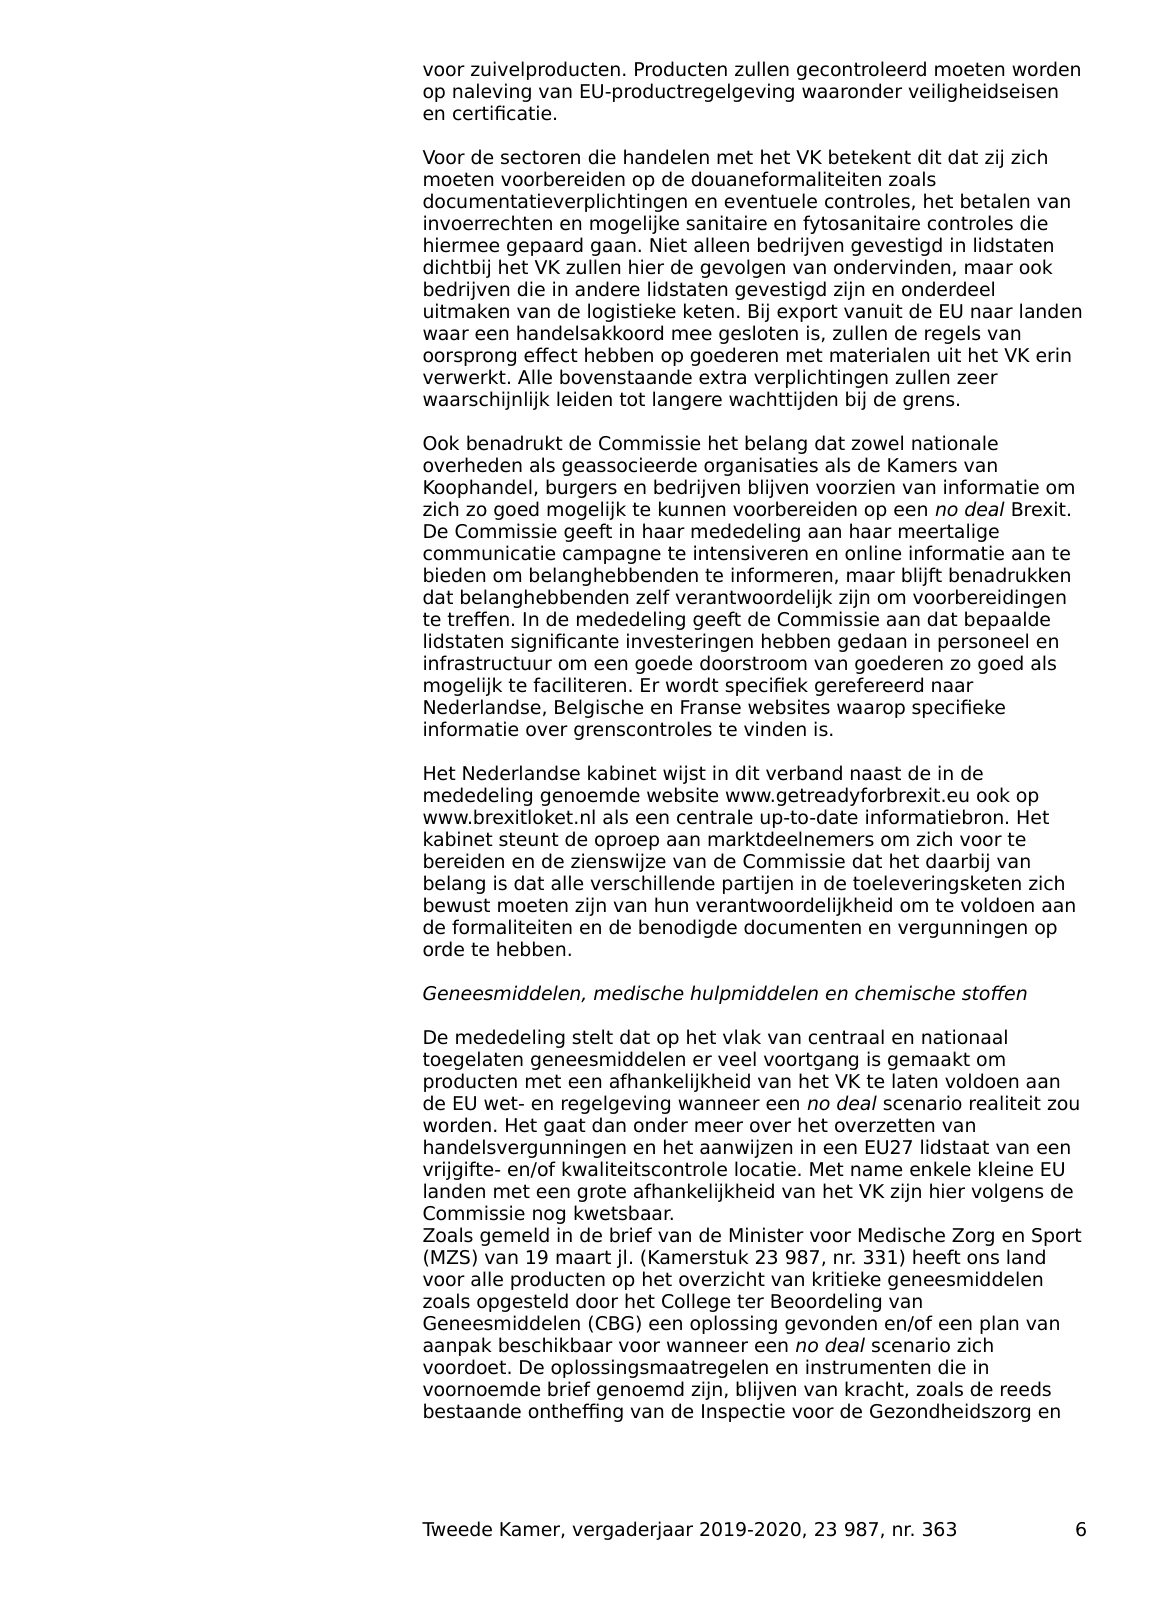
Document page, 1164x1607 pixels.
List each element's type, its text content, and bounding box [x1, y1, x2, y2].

text Voor de sectoren die handelen met het VK betekent dit dat zij zich moeten voorbereiden op de douaneformaliteiten zoals documentatieverplichtingen en eventuele controles, het betalen van invoerrechten en mogelijke sanitaire en fytosanitaire controles die hiermee gepaard gaan. Niet alleen bedrijven gevestigd in lidstaten dichtbij het VK zullen hier de gevolgen van ondervinden, maar ook bedrijven die in andere lidstaten gevestigd zijn en onderdeel uitmaken van de logistieke keten. Bij export vanuit de EU naar landen waar een handelsakkoord mee gesloten is, zullen de regels van oorsprong effect hebben op goederen met materialen uit het VK erin verwerkt. Alle bovenstaande extra verplichtingen zullen zeer waarschijnlijk leiden tot langere wachttijden bij de grens. [422, 147, 1087, 411]
text Zoals gemeld in de brief van de Minister voor Medische Zorg en Sport (MZS) van 19 maart jl. (Kamerstuk 23 987, nr. 331) heeft ons land voor alle producten op het overzicht van kritieke geneesmiddelen zoals opgesteld door het College ter Beoordeling van Geneesmiddelen (CBG) een oplossing gevonden en/of een plan van aanpak beschikbaar voor wanneer een no deal scenario zich voordoet. De oplossingsmaatregelen en instrumenten die in voornoemde brief genoemd zijn, blijven van kracht, zoals de reeds bestaande ontheffing van de Inspectie voor de Gezondheidszorg en [422, 1225, 1087, 1423]
subtitle Geneesmiddelen, medische hulpmiddelen en chemische stoffen [422, 983, 1087, 1005]
text De mededeling stelt dat op het vlak van centraal en nationaal toegelaten geneesmiddelen er veel voortgang is gemaakt om producten met een afhankelijkheid van het VK te laten voldoen aan de EU wet- en regelgeving wanneer een no deal scenario realiteit zou worden. Het gaat dan onder meer over het overzetten van handelsvergunningen en het aanwijzen in een EU27 lidstaat van een vrijgifte- en/of kwaliteitscontrole locatie. Met name enkele kleine EU landen met een grote afhankelijkheid van het VK zijn hier volgens de Commissie nog kwetsbaar. [422, 1027, 1087, 1225]
text voor zuivelproducten. Producten zullen gecontroleerd moeten worden op naleving van EU-productregelgeving waaronder veiligheidseisen en certificatie. [422, 59, 1087, 125]
text Het Nederlandse kabinet wijst in dit verband naast de in de mededeling genoemde website www.getreadyforbrexit.eu ook op www.brexitloket.nl als een centrale up-to-date informatiebron. Het kabinet steunt de oproep aan marktdeelnemers om zich voor te bereiden en de zienswijze van de Commissie dat het daarbij van belang is dat alle verschillende partijen in de toeleveringsketen zich bewust moeten zijn van hun verantwoordelijkheid om te voldoen aan de formaliteiten en de benodigde documenten en vergunningen op orde te hebben. [422, 763, 1087, 961]
text Ook benadrukt de Commissie het belang dat zowel nationale overheden als geassocieerde organisaties als de Kamers van Koophandel, burgers en bedrijven blijven voorzien van informatie om zich zo goed mogelijk te kunnen voorbereiden op een no deal Brexit. De Commissie geeft in haar mededeling aan haar meertalige communicatie campagne te intensiveren en online informatie aan te bieden om belanghebbenden te informeren, maar blijft benadrukken dat belanghebbenden zelf verantwoordelijk zijn om voorbereidingen te treffen. In de mededeling geeft de Commissie aan dat bepaalde lidstaten significante investeringen hebben gedaan in personeel en infrastructuur om een goede doorstroom van goederen zo goed als mogelijk te faciliteren. Er wordt specifiek gerefereerd naar Nederlandse, Belgische en Franse websites waarop specifieke informatie over grenscontroles te vinden is. [422, 433, 1087, 741]
